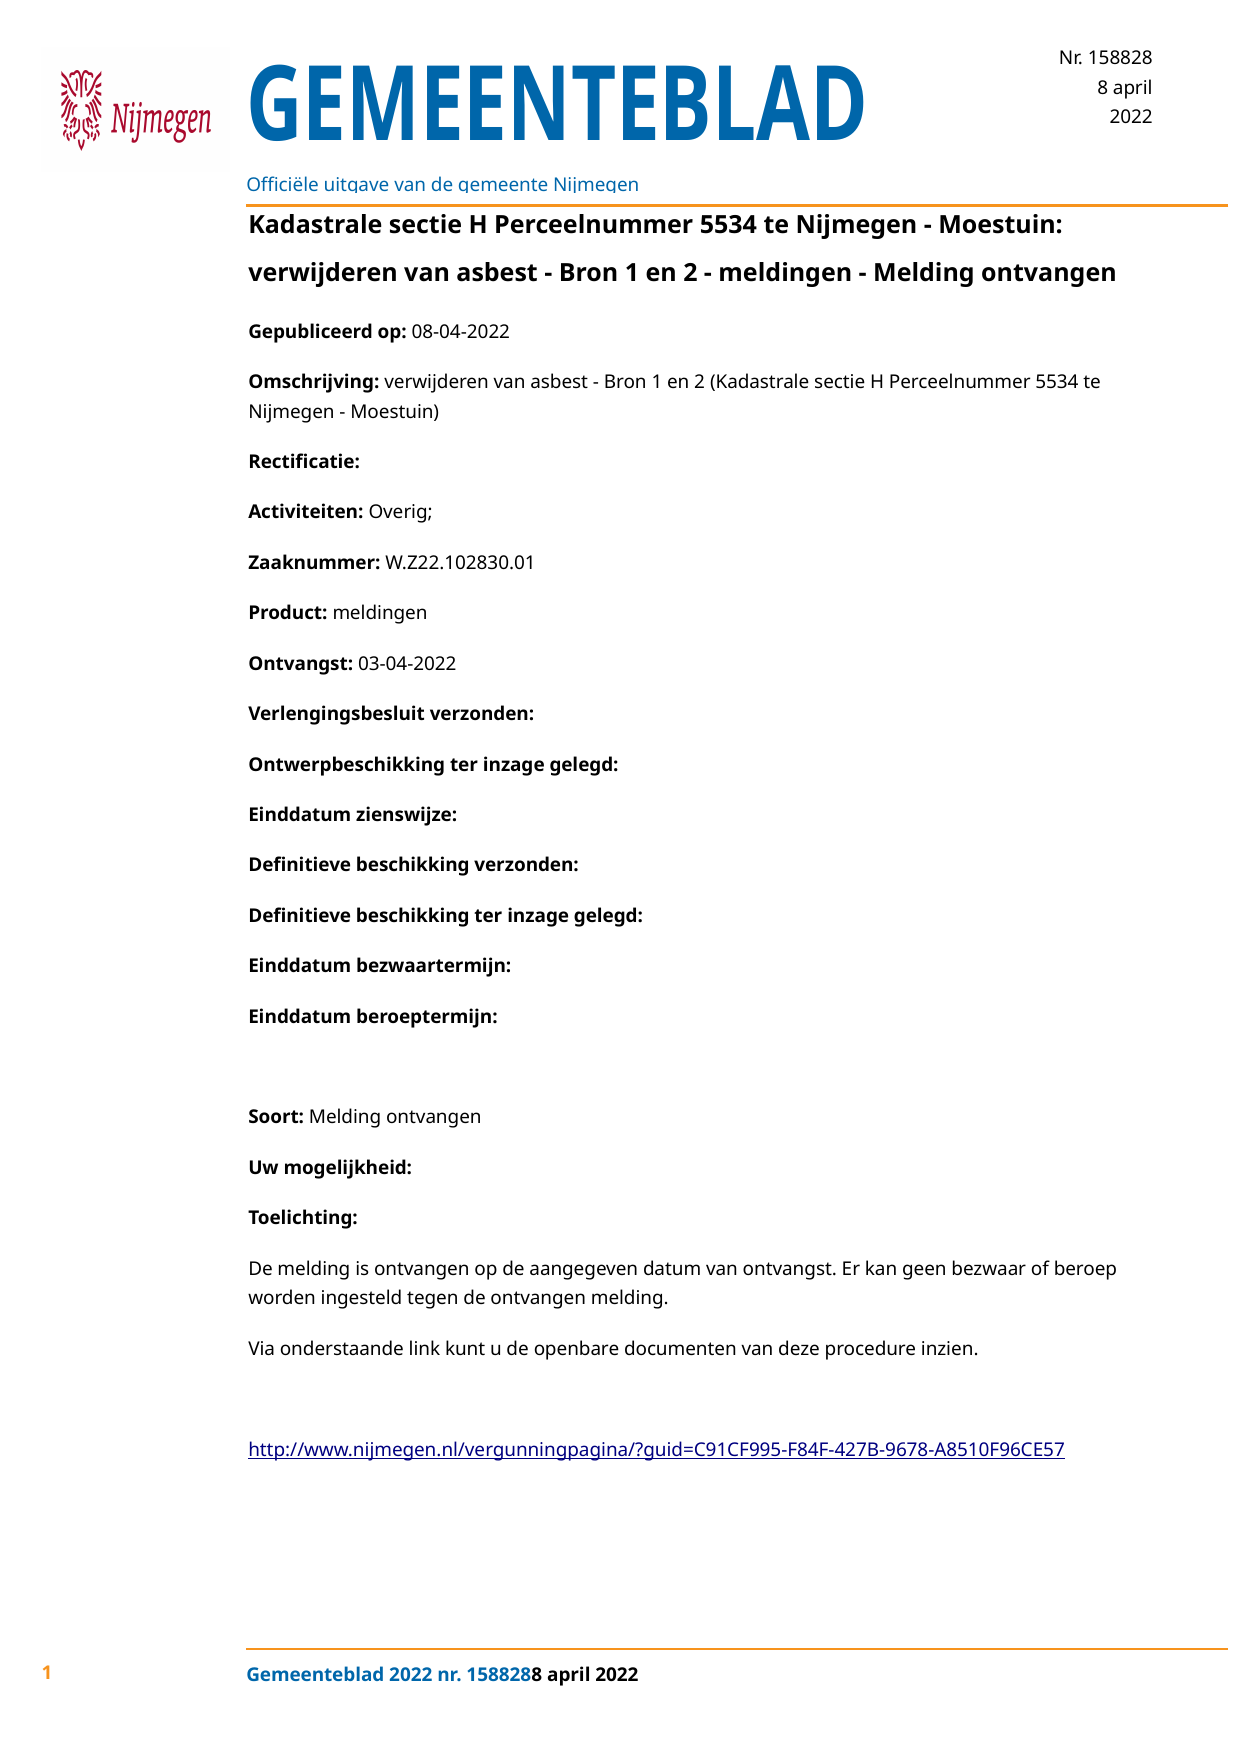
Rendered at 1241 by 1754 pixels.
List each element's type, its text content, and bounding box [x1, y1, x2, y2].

text Einddatum zienswijze: [248, 801, 1152, 827]
text Kadastrale sectie H Perceelnummer 5534 te Nijmegen - Moestuin: verwijderen van asbest - Bron 1 en 2 - meldingen - Melding ontvangen [248, 207, 1152, 288]
text Uw mogelijkheid: [248, 1154, 1152, 1180]
text Ontvangst: 03-04-2022 [248, 650, 1152, 676]
text De melding is ontvangen op de aangegeven datum van ontvangst. Er kan geen bezwaar of beroep worden ingesteld tegen de ontvangen melding. [248, 1255, 1152, 1310]
text Omschrijving: verwijderen van asbest - Bron 1 en 2 (Kadastrale sectie H Perceelnummer 5534 te Nijmegen - Moestuin) [248, 368, 1152, 424]
text Via onderstaande link kunt u de openbare documenten van deze procedure inzien. [248, 1335, 1152, 1361]
text Zaaknummer: W.Z22.102830.01 [248, 549, 1152, 575]
text Einddatum beroeptermijn: [248, 1003, 1152, 1029]
text Gepubliceerd op: 08-04-2022 [248, 318, 1152, 344]
text Rectificatie: [248, 448, 1152, 474]
text http://www.nijmegen.nl/vergunningpagina/?guid=C91CF995-F84F-427B-9678-A8510F96CE57 [248, 1436, 1152, 1462]
text Toelichting: [248, 1204, 1152, 1230]
text Definitieve beschikking ter inzage gelegd: [248, 902, 1152, 928]
text Einddatum bezwaartermijn: [248, 952, 1152, 978]
text Product: meldingen [248, 599, 1152, 625]
text Verlengingsbesluit verzonden: [248, 700, 1152, 726]
text Ontwerpbeschikking ter inzage gelegd: [248, 751, 1152, 777]
text Activiteiten: Overig; [248, 499, 1152, 524]
text Soort: Melding ontvangen [248, 1104, 1152, 1129]
picture [41, 47, 231, 172]
text Definitieve beschikking verzonden: [248, 852, 1152, 877]
